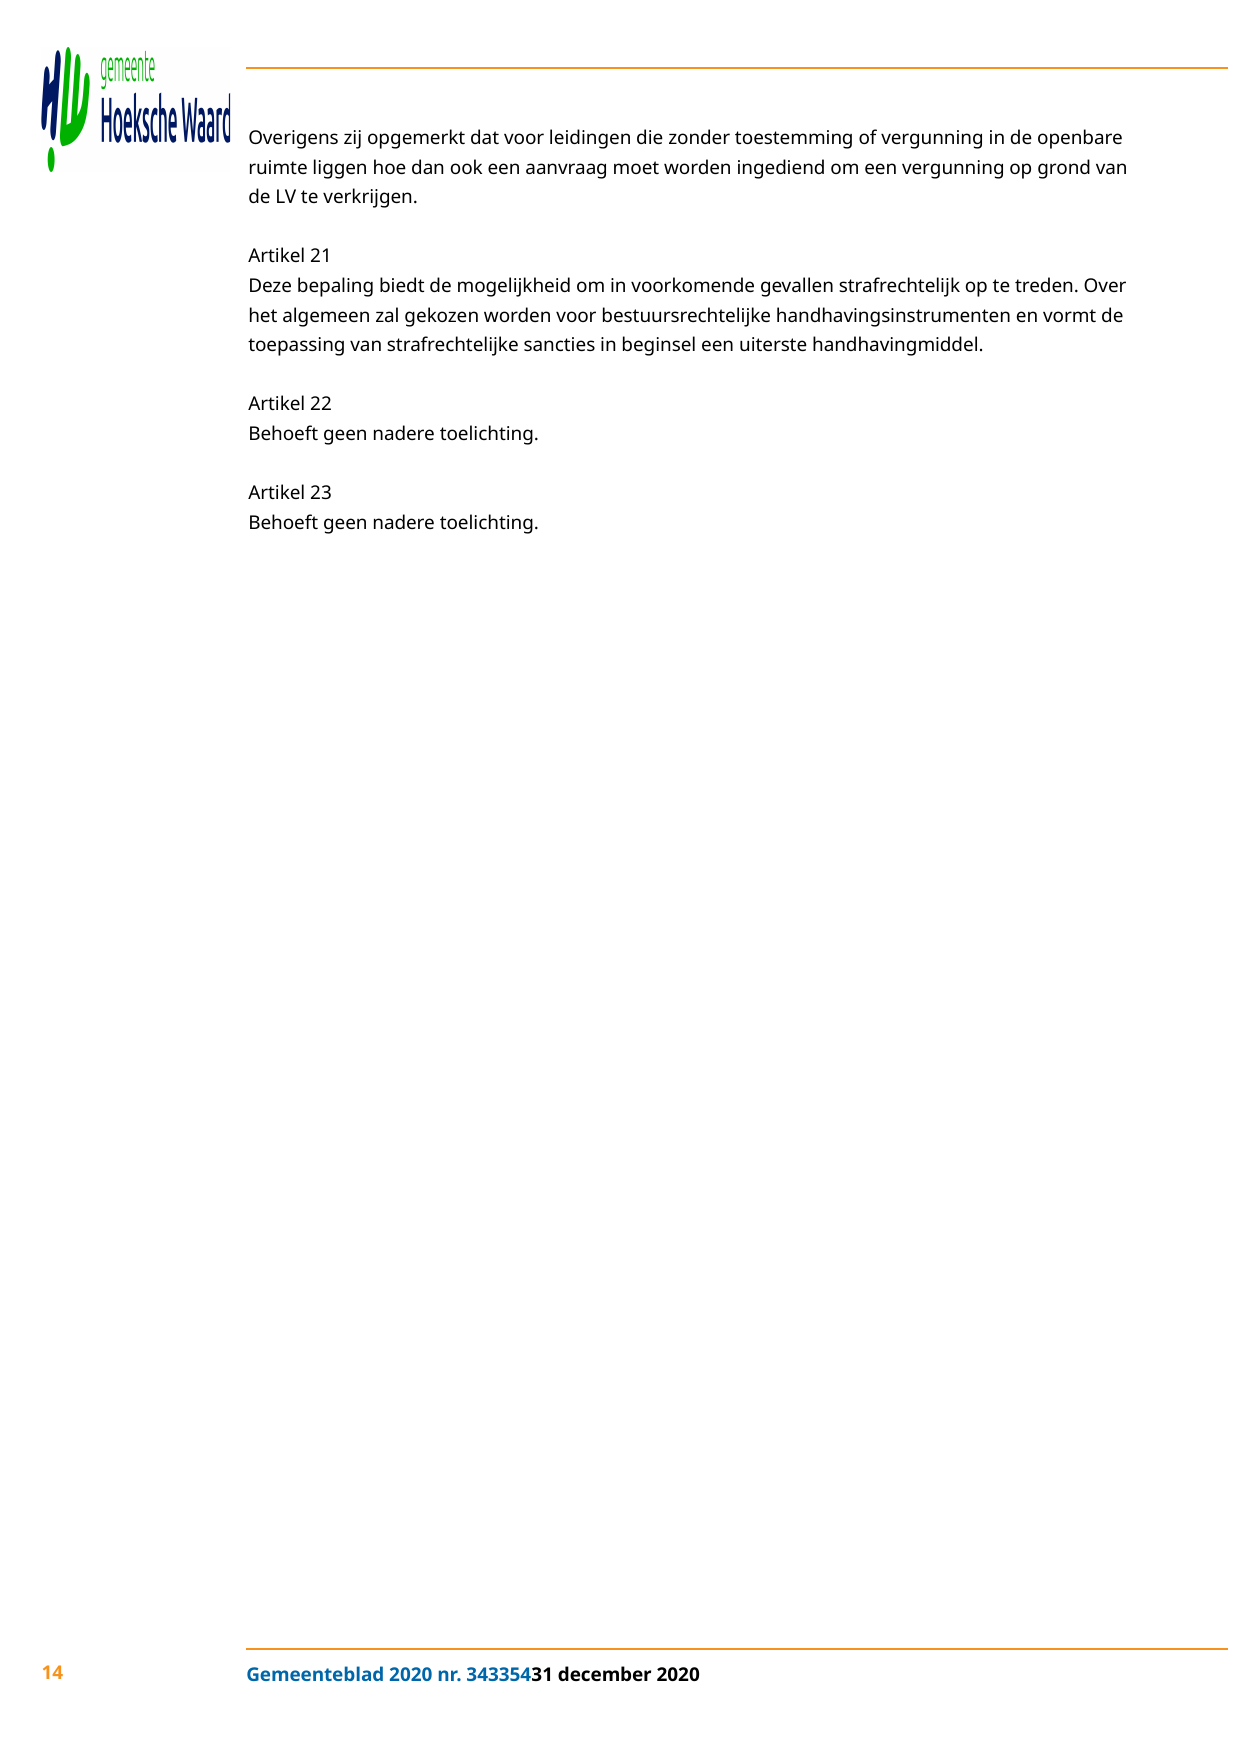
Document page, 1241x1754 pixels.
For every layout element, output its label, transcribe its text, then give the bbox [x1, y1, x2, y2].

text Overigens zij opgemerkt dat voor leidingen die zonder toestemming of vergunning in de openbare ruimte liggen hoe dan ook een aanvraag moet worden ingediend om een vergunning op grond van de LV te verkrijgen. [248, 124, 1152, 209]
text Artikel 22 [248, 391, 1152, 416]
text Behoeft geen nadere toelichting. [248, 420, 1152, 446]
text Deze bepaling biedt de mogelijkheid om in voorkomende gevallen strafrechtelijk op te treden. Over het algemeen zal gekozen worden voor bestuursrechtelijke handhavingsinstrumenten en vormt de toepassing van strafrechtelijke sancties in beginsel een uiterste handhavingmiddel. [248, 272, 1152, 357]
picture [41, 47, 231, 172]
text Artikel 21 [248, 243, 1152, 268]
text Behoeft geen nadere toelichting. [248, 509, 1152, 535]
text Artikel 23 [248, 479, 1152, 505]
